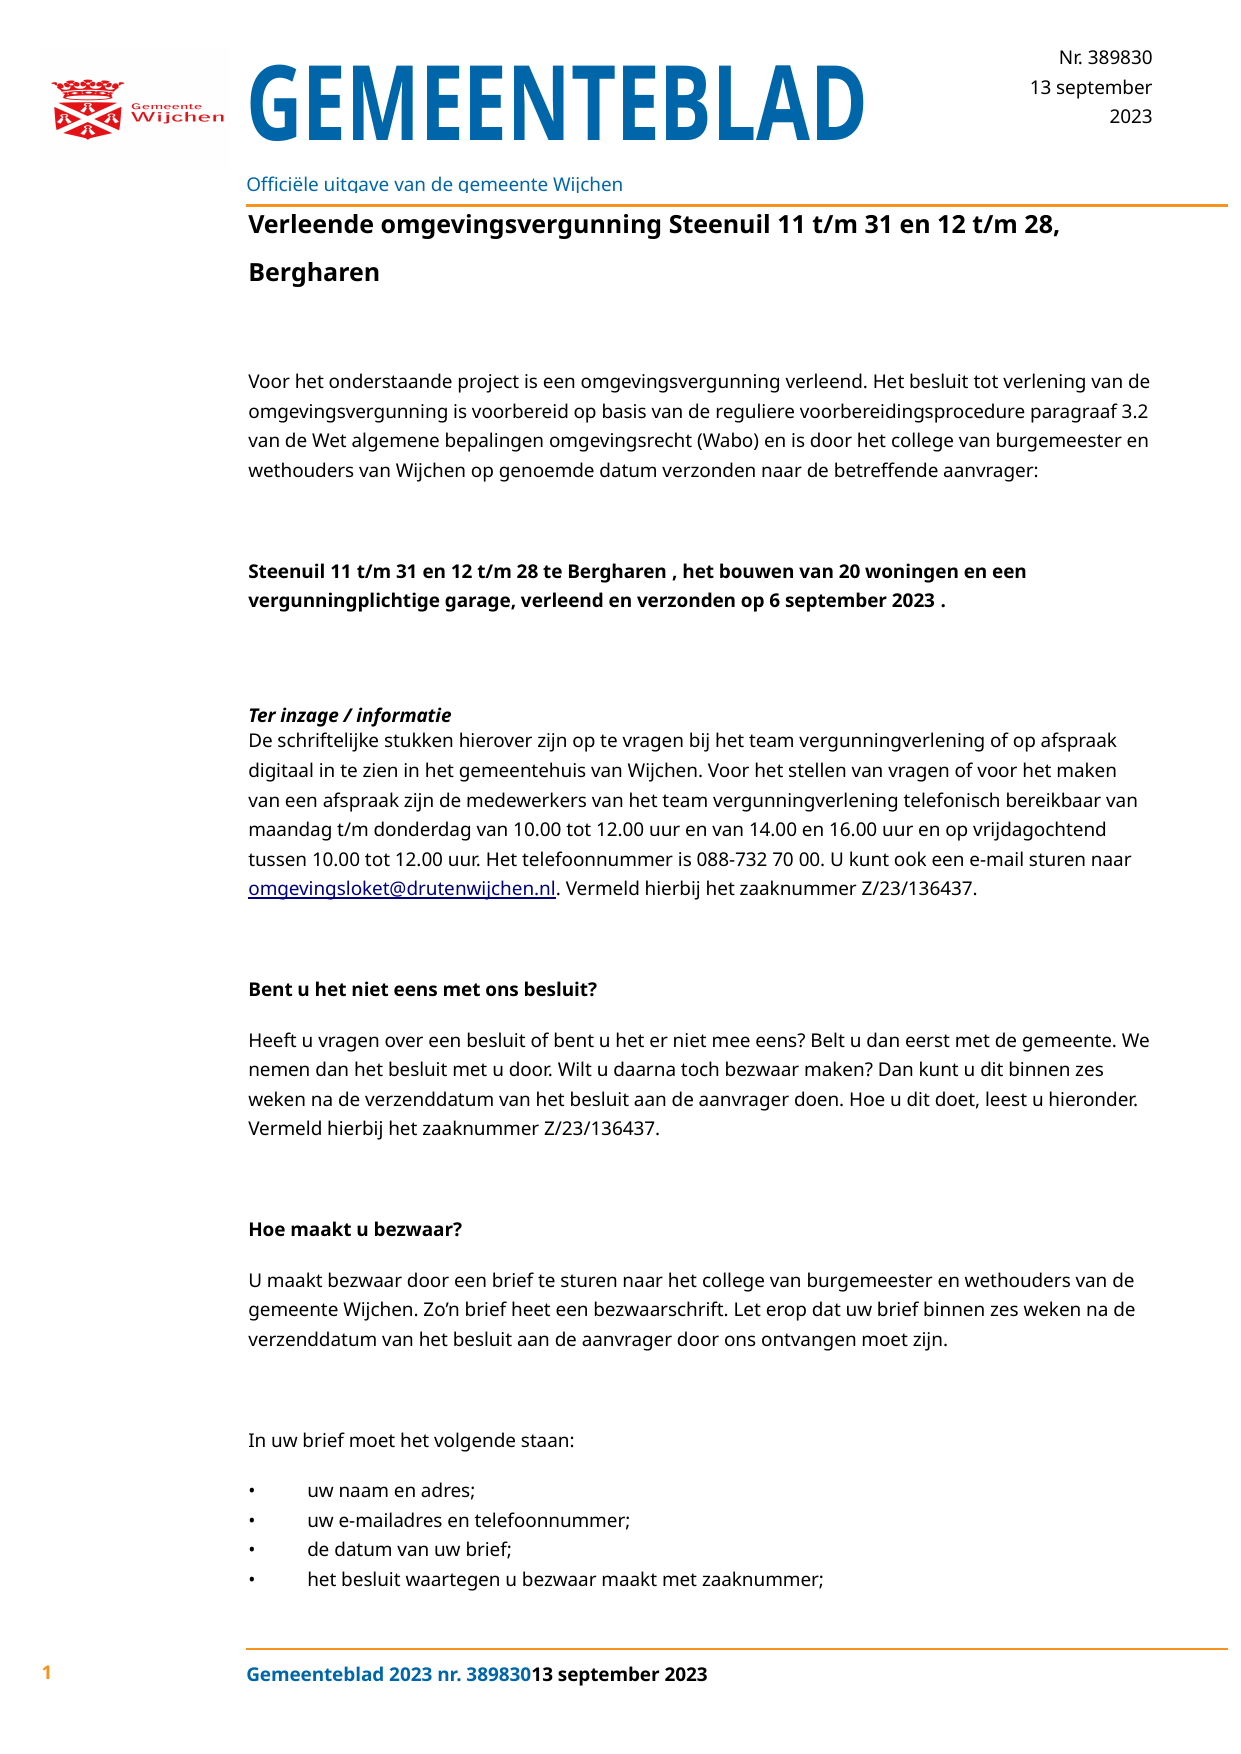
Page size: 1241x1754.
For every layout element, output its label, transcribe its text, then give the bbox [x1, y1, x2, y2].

text Steenuil 11 t/m 31 en 12 t/m 28 te Bergharen , het bouwen van 20 woningen en een vergunningplichtige garage, verleend en verzonden op 6 september 2023 . [248, 558, 1152, 613]
text Heeft u vragen over een besluit of bent u het er niet mee eens? Belt u dan eerst met de gemeente. We nemen dan het besluit met u door. Wilt u daarna toch bezwaar maken? Dan kunt u dit binnen zes weken na de verzenddatum van het besluit aan de aanvrager doen. Hoe u dit doet, leest u hieronder. Vermeld hierbij het zaaknummer Z/23/136437. [248, 1027, 1152, 1141]
text Hoe maakt u bezwaar? [248, 1216, 1152, 1242]
text Voor het onderstaande project is een omgevingsvergunning verleend. Het besluit tot verlening van de omgevingsvergunning is voorbereid op basis van de reguliere voorbereidingsprocedure paragraaf 3.2 van de Wet algemene bepalingen omgevingsrecht (Wabo) en is door het college van burgemeester en wethouders van Wijchen op genoemde datum verzonden naar de betreffende aanvrager: [248, 368, 1152, 483]
text Verleende omgevingsvergunning Steenuil 11 t/m 31 en 12 t/m 28, Bergharen [248, 207, 1152, 288]
text Ter inzage / informatie [248, 702, 1152, 728]
list uw e-mailadres en telefoonnummer; [248, 1507, 1152, 1532]
list het besluit waartegen u bezwaar maakt met zaaknummer; [248, 1566, 1152, 1592]
list uw naam en adres; [248, 1477, 1152, 1503]
list de datum van uw brief; [248, 1536, 1152, 1562]
picture [41, 47, 231, 172]
text In uw brief moet het volgende staan: [248, 1427, 1152, 1452]
text U maakt bezwaar door een brief te sturen naar het college van burgemeester en wethouders van de gemeente Wijchen. Zo’n brief heet een bezwaarschrift. Let erop dat uw brief binnen zes weken na de verzenddatum van het besluit aan de aanvrager door ons ontvangen moet zijn. [248, 1267, 1152, 1352]
text Bent u het niet eens met ons besluit? [248, 976, 1152, 1002]
text De schriftelijke stukken hierover zijn op te vragen bij het team vergunningverlening of op afspraak digitaal in te zien in het gemeentehuis van Wijchen. Voor het stellen van vragen of voor het maken van een afspraak zijn de medewerkers van het team vergunningverlening telefonisch bereikbaar van maandag t/m donderdag van 10.00 tot 12.00 uur en van 14.00 en 16.00 uur en op vrijdagochtend tussen 10.00 tot 12.00 uur. Het telefoonnummer is 088-732 70 00. U kunt ook een e-mail sturen naar omgevingsloket@drutenwijchen.nl. Vermeld hierbij het zaaknummer Z/23/136437. [248, 728, 1152, 901]
